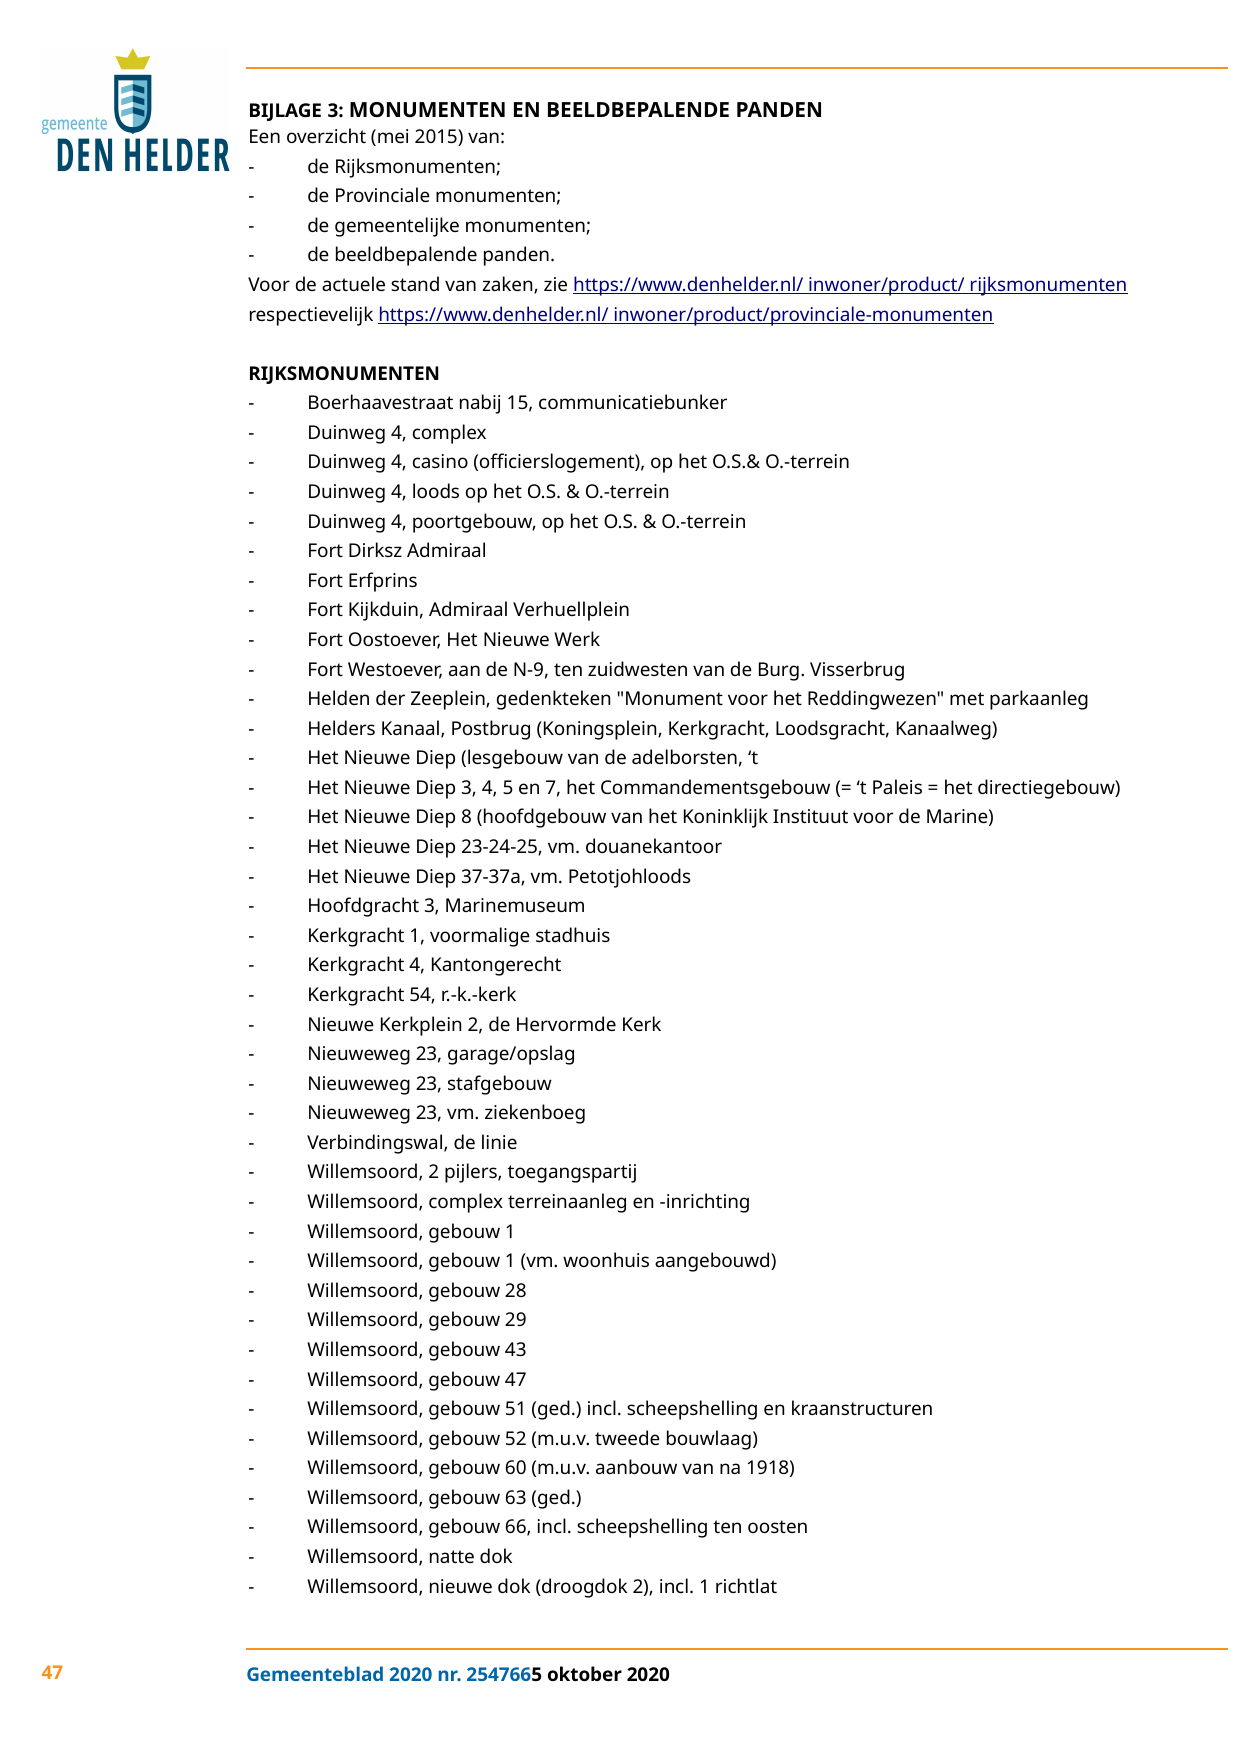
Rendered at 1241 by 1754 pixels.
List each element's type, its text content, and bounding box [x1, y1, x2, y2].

picture [41, 47, 231, 172]
picture [182, 144, 187, 165]
list Het Nieuwe Diep (lesgebouw van de adelborsten, ‘t [248, 744, 1152, 770]
list Willemsoord, 2 pijlers, toegangspartij [248, 1159, 1152, 1184]
list Fort Oostoever, Het Nieuwe Werk [248, 626, 1152, 652]
list Willemsoord, gebouw 1 (vm. woonhuis aangebouwd) [248, 1247, 1152, 1273]
list Nieuweweg 23, vm. ziekenboeg [248, 1099, 1152, 1125]
list Het Nieuwe Diep 8 (hoofdgebouw van het Koninklijk Instituut voor de Marine) [248, 804, 1152, 829]
list Willemsoord, gebouw 60 (m.u.v. aanbouw van na 1918) [248, 1454, 1152, 1480]
list Kerkgracht 54, r.-k.-kerk [248, 981, 1152, 1007]
list Duinweg 4, loods op het O.S. & O.-terrein [248, 478, 1152, 504]
list Boerhaavestraat nabij 15, communicatiebunker [248, 389, 1152, 415]
list Nieuweweg 23, stafgebouw [248, 1070, 1152, 1096]
list Willemsoord, gebouw 29 [248, 1307, 1152, 1332]
list Willemsoord, gebouw 52 (m.u.v. tweede bouwlaag) [248, 1425, 1152, 1451]
text Een overzicht (mei 2015) van: [248, 123, 1152, 149]
picture [63, 144, 68, 165]
picture [130, 157, 135, 172]
text BIJLAGE 3: MONUMENTEN EN BEELDBEPALENDE PANDEN [248, 95, 1152, 123]
text RIJKSMONUMENTEN [248, 360, 1152, 386]
list de beeldbepalende panden. [248, 242, 1152, 267]
list Duinweg 4, poortgebouw, op het O.S. & O.-terrein [248, 508, 1152, 534]
list Willemsoord, gebouw 1 [248, 1218, 1152, 1244]
list Duinweg 4, complex [248, 419, 1152, 445]
list Willemsoord, gebouw 43 [248, 1336, 1152, 1362]
list Fort Erfprins [248, 567, 1152, 593]
list Het Nieuwe Diep 23-24-25, vm. douanekantoor [248, 833, 1152, 859]
list Willemsoord, nieuwe dok (droogdok 2), incl. 1 richtlat [248, 1573, 1152, 1599]
list Willemsoord, gebouw 28 [248, 1277, 1152, 1303]
list Willemsoord, complex terreinaanleg en -inrichting [248, 1188, 1152, 1214]
list Kerkgracht 1, voormalige stadhuis [248, 922, 1152, 948]
list Kerkgracht 4, Kantongerecht [248, 952, 1152, 977]
list Willemsoord, gebouw 63 (ged.) [248, 1484, 1152, 1510]
text Voor de actuele stand van zaken, zie https://www.denhelder.nl/ inwoner/product/ rijksmonumenten respectievelijk https://www.denhelder.nl/ inwoner/product/provinciale-monumenten [248, 271, 1152, 327]
list Helders Kanaal, Postbrug (Koningsplein, Kerkgracht, Loodsgracht, Kanaalweg) [248, 715, 1152, 741]
list Het Nieuwe Diep 3, 4, 5 en 7, het Commandementsgebouw (= ‘t Paleis = het directiegebouw) [248, 774, 1152, 800]
list Nieuweweg 23, garage/opslag [248, 1040, 1152, 1066]
list Duinweg 4, casino (officierslogement), op het O.S.& O.-terrein [248, 449, 1152, 474]
list Fort Dirksz Admiraal [248, 537, 1152, 563]
list de Provinciale monumenten; [248, 182, 1152, 208]
list Helden der Zeeplein, gedenkteken "Monument voor het Reddingwezen" met parkaanleg [248, 685, 1152, 711]
list Willemsoord, gebouw 66, incl. scheepshelling ten oosten [248, 1514, 1152, 1539]
list de gemeentelijke monumenten; [248, 212, 1152, 238]
list Fort Kijkduin, Admiraal Verhuellplein [248, 597, 1152, 622]
list Willemsoord, gebouw 51 (ged.) incl. scheepshelling en kraanstructuren [248, 1395, 1152, 1421]
list Het Nieuwe Diep 37-37a, vm. Petotjohloods [248, 863, 1152, 889]
list Fort Westoever, aan de N-9, ten zuidwesten van de Burg. Visserbrug [248, 656, 1152, 682]
list Willemsoord, gebouw 47 [248, 1366, 1152, 1392]
list Nieuwe Kerkplein 2, de Hervormde Kerk [248, 1011, 1152, 1037]
list Verbindingswal, de linie [248, 1129, 1152, 1155]
list Willemsoord, natte dok [248, 1543, 1152, 1569]
list de Rijksmonumenten; [248, 153, 1152, 179]
picture [220, 160, 224, 172]
list Hoofdgracht 3, Marinemuseum [248, 892, 1152, 918]
picture [100, 154, 106, 172]
